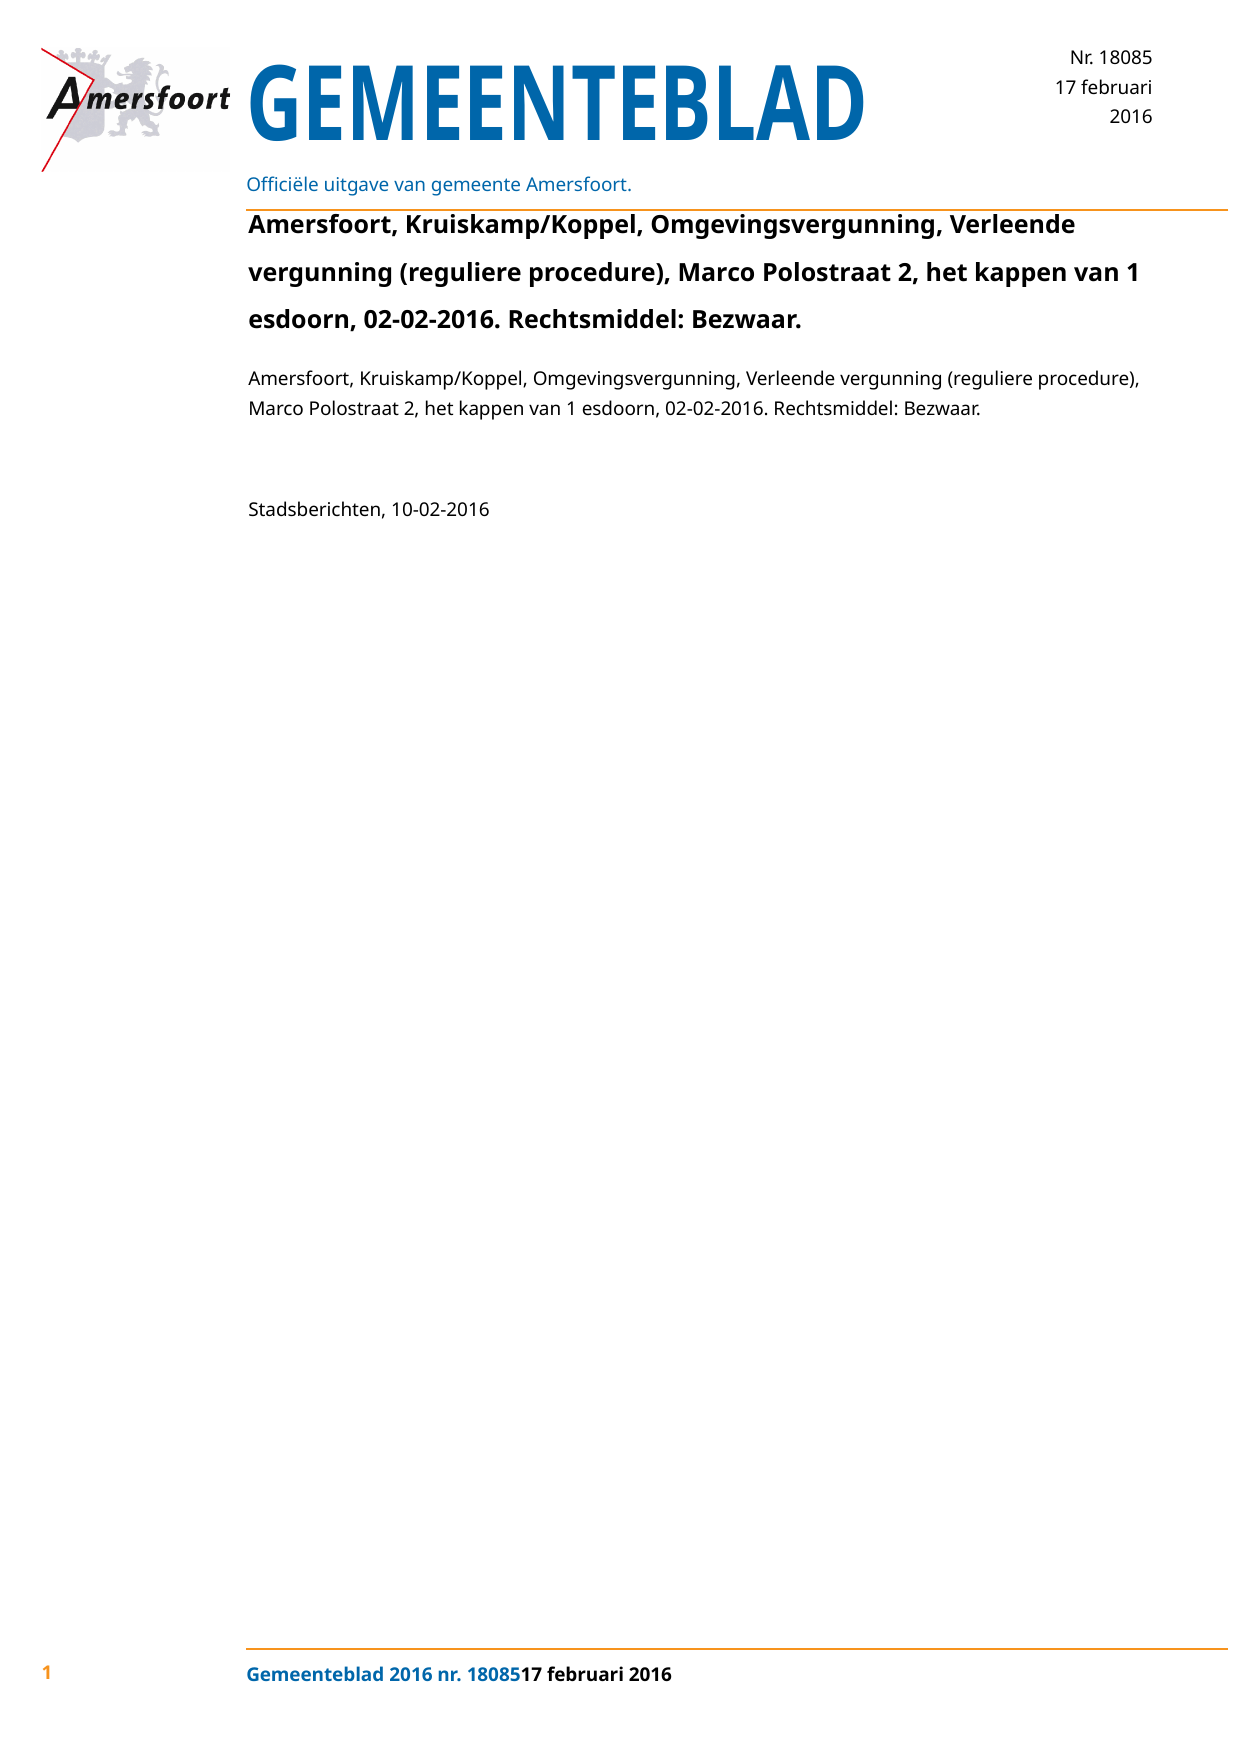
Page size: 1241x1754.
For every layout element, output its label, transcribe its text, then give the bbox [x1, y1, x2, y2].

text Stadsberichten, 10-02-2016 [248, 496, 1152, 522]
picture [41, 47, 231, 172]
text Amersfoort, Kruiskamp/Koppel, Omgevingsvergunning, Verleende vergunning (reguliere procedure), Marco Polostraat 2, het kappen van 1 esdoorn, 02-02-2016. Rechtsmiddel: Bezwaar. [248, 211, 1152, 336]
text Amersfoort, Kruiskamp/Koppel, Omgevingsvergunning, Verleende vergunning (reguliere procedure), Marco Polostraat 2, het kappen van 1 esdoorn, 02-02-2016. Rechtsmiddel: Bezwaar. [248, 366, 1152, 421]
